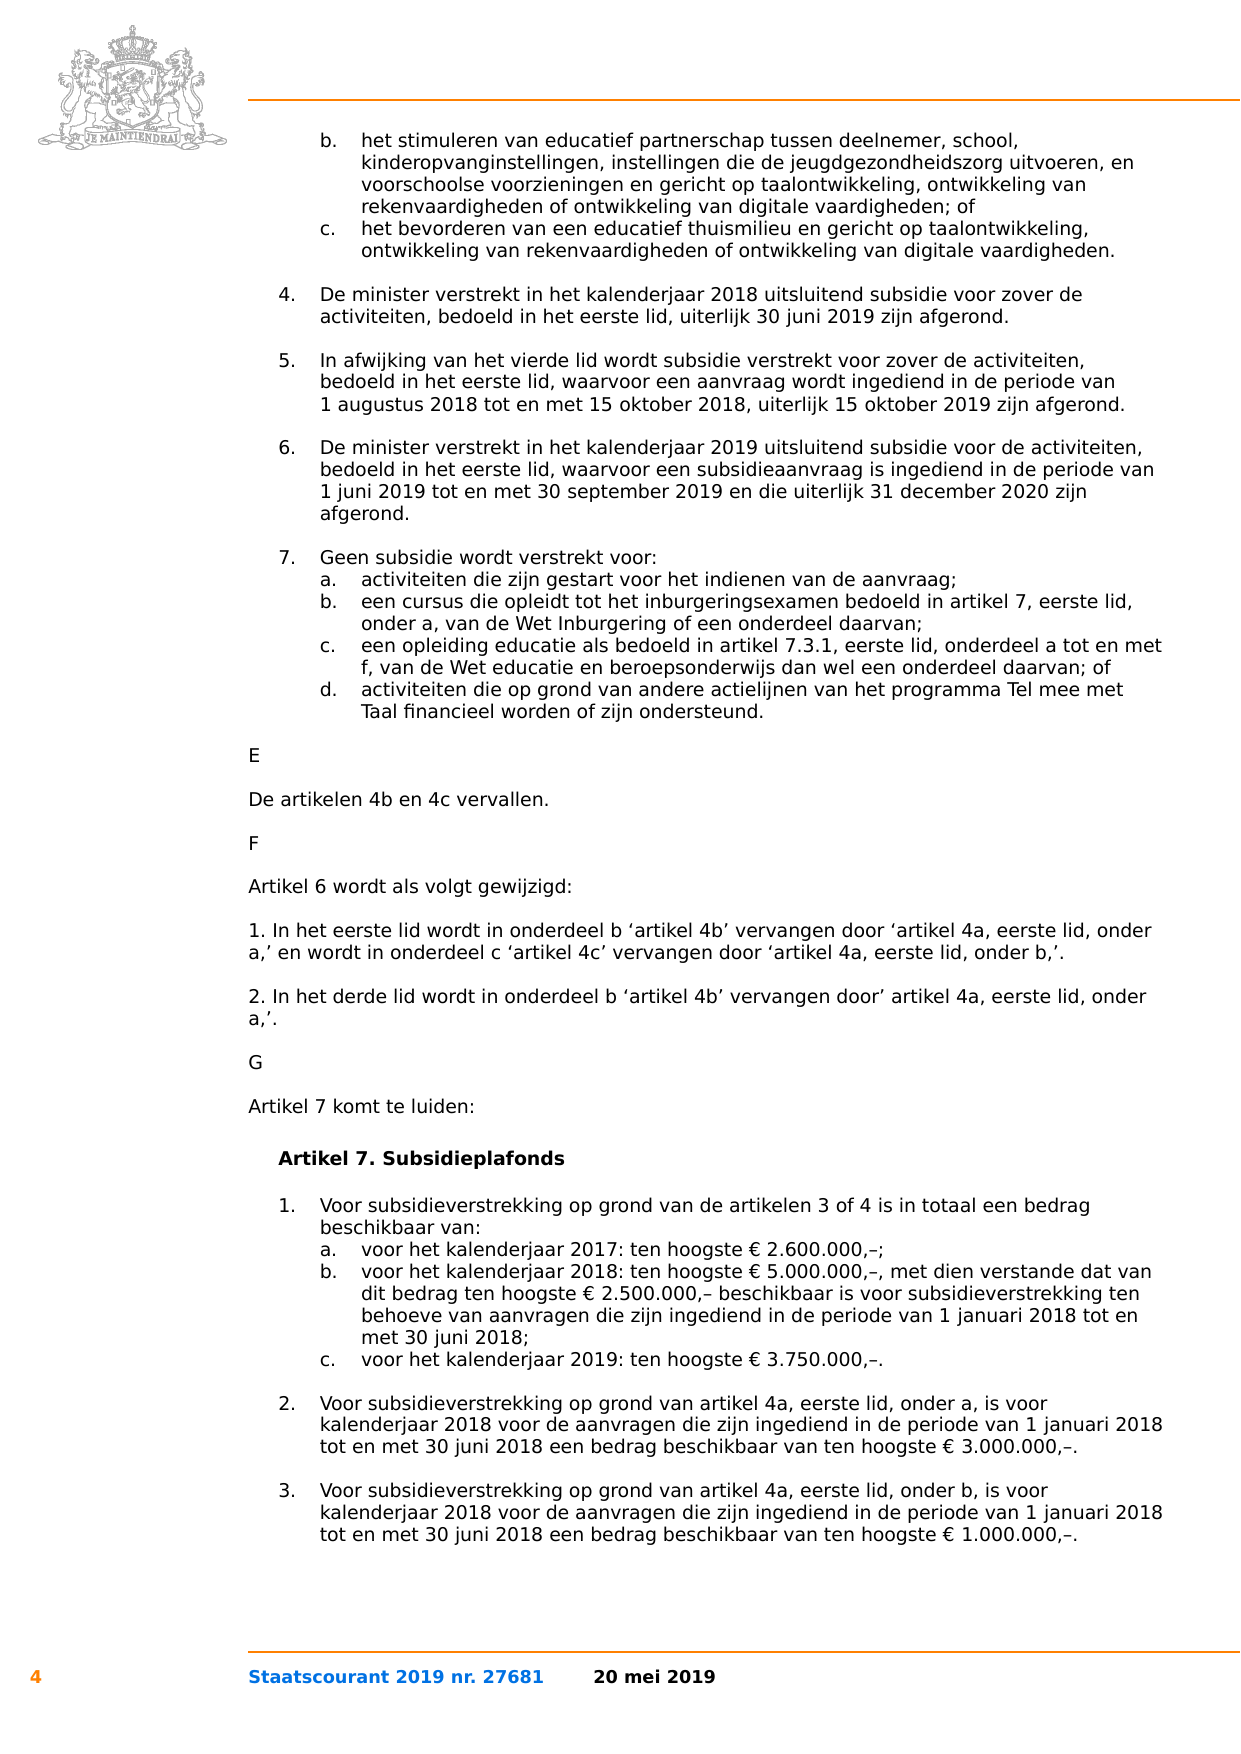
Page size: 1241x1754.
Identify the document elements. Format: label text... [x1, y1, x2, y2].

text 7. Geen subsidie wordt verstrekt voor: [278, 547, 1163, 569]
subtitle Artikel 7. Subsidieplafonds [278, 1148, 1163, 1170]
text G [248, 1052, 1163, 1074]
text b. voor het kalenderjaar 2018: ten hoogste € 5.000.000,–, met dien verstande dat van dit bedrag ten hoogste € 2.500.000,– beschikbaar is voor subsidieverstrekking ten behoeve van aanvragen die zijn ingediend in de periode van 1 januari 2018 tot en met 30 juni 2018; [319, 1261, 1163, 1348]
text F [248, 832, 1163, 854]
text 3. Voor subsidieverstrekking op grond van artikel 4a, eerste lid, onder b, is voor kalenderjaar 2018 voor de aanvragen die zijn ingediend in de periode van 1 januari 2018 tot en met 30 juni 2018 een bedrag beschikbaar van ten hoogste € 1.000.000,–. [278, 1480, 1163, 1546]
text Artikel 6 wordt als volgt gewijzigd: [248, 876, 1163, 898]
text 2. In het derde lid wordt in onderdeel b ‘artikel 4b’ vervangen door’ artikel 4a, eerste lid, onder a,’. [248, 986, 1163, 1030]
text E [248, 745, 1163, 767]
text a. activiteiten die zijn gestart voor het indienen van de aanvraag; [319, 569, 1163, 591]
text 4. De minister verstrekt in het kalenderjaar 2018 uitsluitend subsidie voor zover de activiteiten, bedoeld in het eerste lid, uiterlijk 30 juni 2019 zijn afgerond. [278, 284, 1163, 328]
picture [38, 25, 227, 150]
text c. het bevorderen van een educatief thuismilieu en gericht op taalontwikkeling, ontwikkeling van rekenvaardigheden of ontwikkeling van digitale vaardigheden. [319, 218, 1163, 262]
text De artikelen 4b en 4c vervallen. [248, 789, 1163, 811]
text 1. Voor subsidieverstrekking op grond van de artikelen 3 of 4 is in totaal een bedrag beschikbaar van: [278, 1195, 1163, 1239]
text b. het stimuleren van educatief partnerschap tussen deelnemer, school, kinderopvanginstellingen, instellingen die de jeugdgezondheidszorg uitvoeren, en voorschoolse voorzieningen en gericht op taalontwikkeling, ontwikkeling van rekenvaardigheden of ontwikkeling van digitale vaardigheden; of [319, 130, 1163, 218]
text a. voor het kalenderjaar 2017: ten hoogste € 2.600.000,–; [319, 1239, 1163, 1261]
text d. activiteiten die op grond van andere actielijnen van het programma Tel mee met Taal financieel worden of zijn ondersteund. [319, 679, 1163, 723]
text c. een opleiding educatie als bedoeld in artikel 7.3.1, eerste lid, onderdeel a tot en met f, van de Wet educatie en beroepsonderwijs dan wel een onderdeel daarvan; of [319, 635, 1163, 679]
text 2. Voor subsidieverstrekking op grond van artikel 4a, eerste lid, onder a, is voor kalenderjaar 2018 voor de aanvragen die zijn ingediend in de periode van 1 januari 2018 tot en met 30 juni 2018 een bedrag beschikbaar van ten hoogste € 3.000.000,–. [278, 1392, 1163, 1458]
text 6. De minister verstrekt in het kalenderjaar 2019 uitsluitend subsidie voor de activiteiten, bedoeld in het eerste lid, waarvoor een subsidieaanvraag is ingediend in de periode van 1 juni 2019 tot en met 30 september 2019 en die uiterlijk 31 december 2020 zijn afgerond. [278, 437, 1163, 525]
text b. een cursus die opleidt tot het inburgeringsexamen bedoeld in artikel 7, eerste lid, onder a, van de Wet Inburgering of een onderdeel daarvan; [319, 591, 1163, 635]
text 1. In het eerste lid wordt in onderdeel b ‘artikel 4b’ vervangen door ‘artikel 4a, eerste lid, onder a,’ en wordt in onderdeel c ‘artikel 4c’ vervangen door ‘artikel 4a, eerste lid, onder b,’. [248, 920, 1163, 964]
text c. voor het kalenderjaar 2019: ten hoogste € 3.750.000,–. [319, 1348, 1163, 1371]
text Artikel 7 komt te luiden: [248, 1096, 1163, 1118]
text 5. In afwijking van het vierde lid wordt subsidie verstrekt voor zover de activiteiten, bedoeld in het eerste lid, waarvoor een aanvraag wordt ingediend in de periode van 1 augustus 2018 tot en met 15 oktober 2018, uiterlijk 15 oktober 2019 zijn afgerond. [278, 349, 1163, 415]
